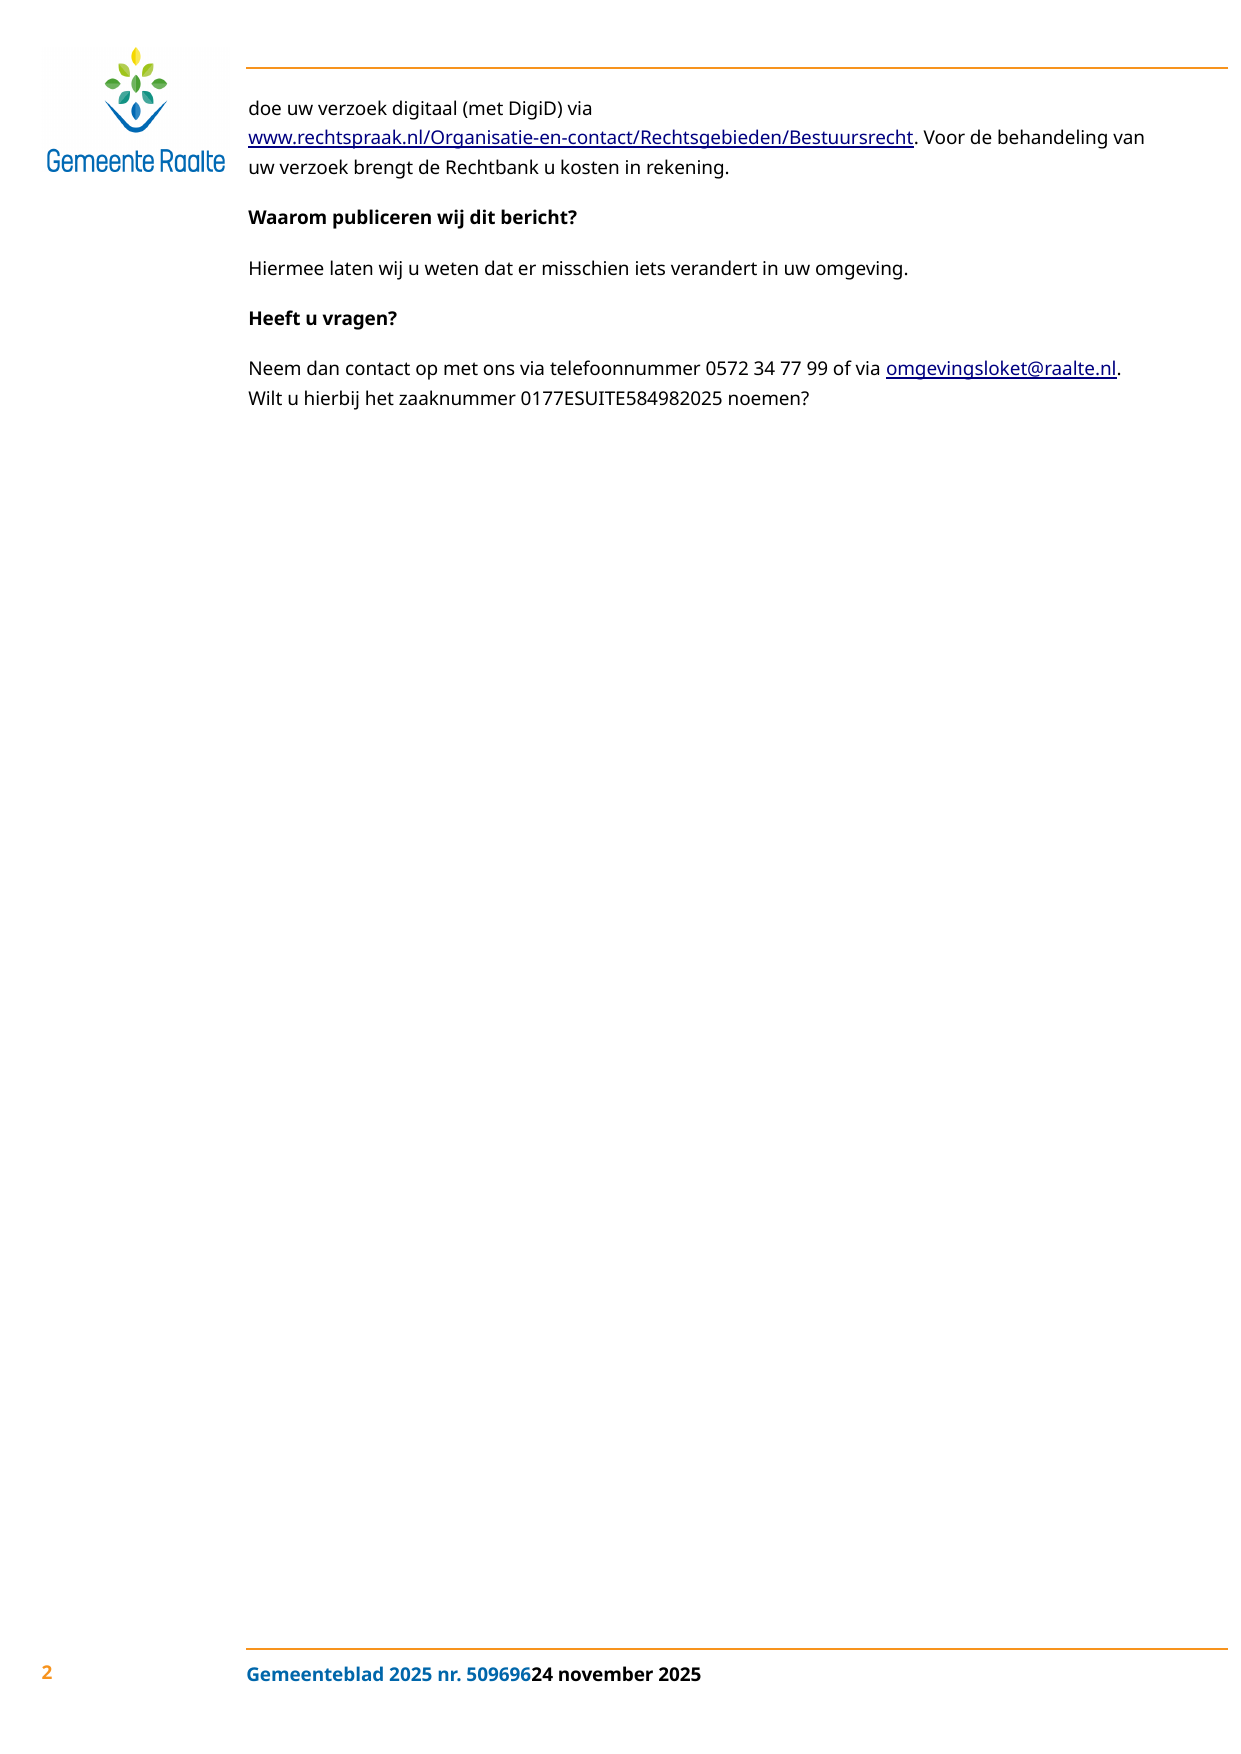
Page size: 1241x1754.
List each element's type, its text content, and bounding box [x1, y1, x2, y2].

text doe uw verzoek digitaal (met DigiD) via www.rechtspraak.nl/Organisatie-en-contact/Rechtsgebieden/Bestuursrecht. Voor de behandeling van uw verzoek brengt de Rechtbank u kosten in rekening. [248, 95, 1152, 180]
text Neem dan contact op met ons via telefoonnummer 0572 34 77 99 of via omgevingsloket@raalte.nl. Wilt u hierbij het zaaknummer 0177ESUITE584982025 noemen? [248, 356, 1152, 411]
picture [41, 47, 231, 172]
text Heeft u vragen? [248, 305, 1152, 331]
text Hiermee laten wij u weten dat er misschien iets verandert in uw omgeving. [248, 255, 1152, 281]
text Waarom publiceren wij dit bericht? [248, 204, 1152, 230]
